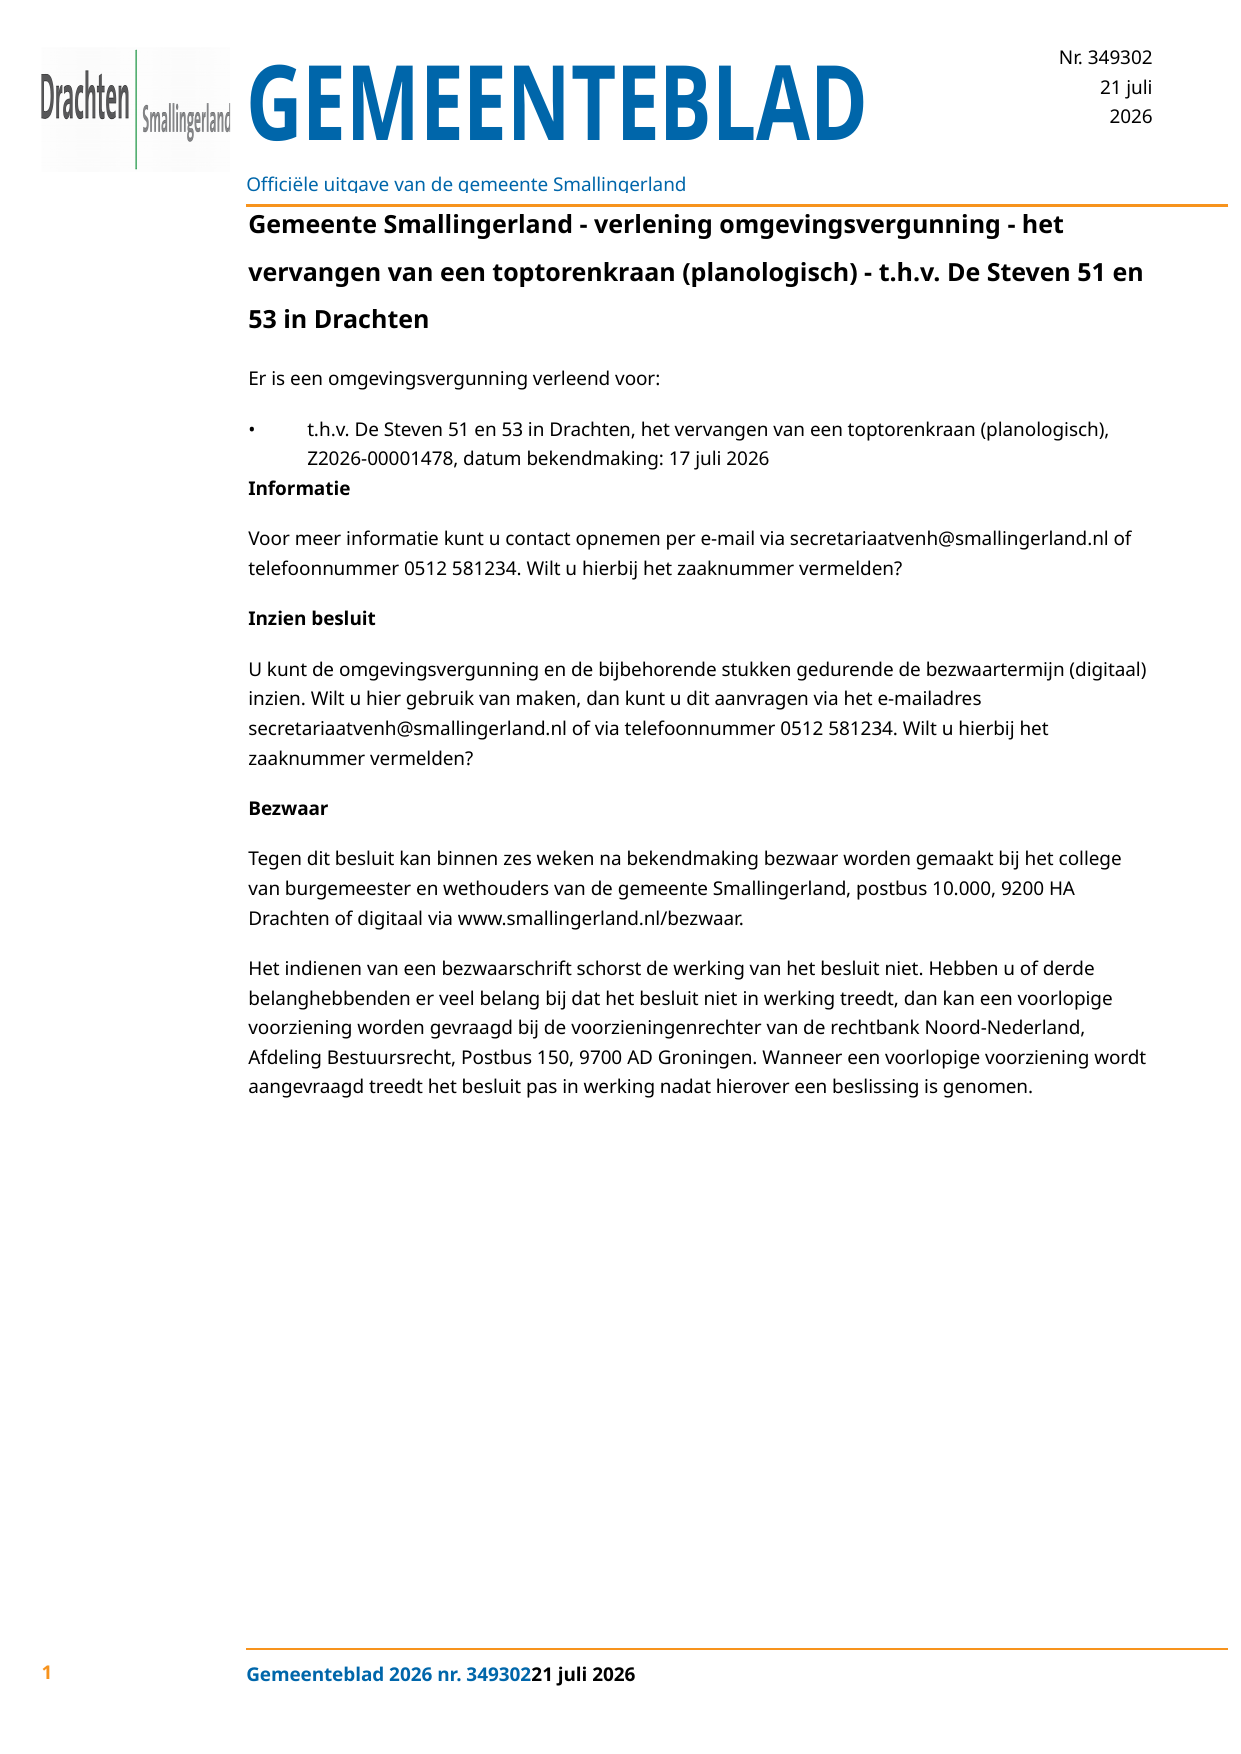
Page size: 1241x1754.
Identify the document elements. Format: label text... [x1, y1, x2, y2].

text Inzien besluit [248, 606, 1152, 631]
text Informatie [248, 475, 1152, 501]
text Voor meer informatie kunt u contact opnemen per e-mail via secretariaatvenh@smallingerland.nl of telefoonnummer 0512 581234. Wilt u hierbij het zaaknummer vermelden? [248, 526, 1152, 581]
text Het indienen van een bezwaarschrift schorst de werking van het besluit niet. Hebben u of derde belanghebbenden er veel belang bij dat het besluit niet in werking treedt, dan kan een voorlopige voorziening worden gevraagd bij de voorzieningenrechter van de rechtbank Noord-Nederland, Afdeling Bestuursrecht, Postbus 150, 9700 AD Groningen. Wanneer een voorlopige voorziening wordt aangevraagd treedt het besluit pas in werking nadat hierover een beslissing is genomen. [248, 955, 1152, 1099]
text Er is een omgevingsvergunning verleend voor: [248, 366, 1152, 391]
list t.h.v. De Steven 51 en 53 in Drachten, het vervangen van een toptorenkraan (planologisch), Z2026-00001478, datum bekendmaking: 17 juli 2026 [248, 416, 1152, 471]
text Gemeente Smallingerland - verlening omgevingsvergunning - het vervangen van een toptorenkraan (planologisch) - t.h.v. De Steven 51 en 53 in Drachten [248, 207, 1152, 336]
text U kunt de omgevingsvergunning en de bijbehorende stukken gedurende de bezwaartermijn (digitaal) inzien. Wilt u hier gebruik van maken, dan kunt u dit aanvragen via het e-mailadres secretariaatvenh@smallingerland.nl of via telefoonnummer 0512 581234. Wilt u hierbij het zaaknummer vermelden? [248, 656, 1152, 770]
text Tegen dit besluit kan binnen zes weken na bekendmaking bezwaar worden gemaakt bij het college van burgemeester en wethouders van de gemeente Smallingerland, postbus 10.000, 9200 HA Drachten of digitaal via www.smallingerland.nl/bezwaar. [248, 846, 1152, 930]
text Bezwaar [248, 795, 1152, 821]
picture [41, 47, 231, 172]
